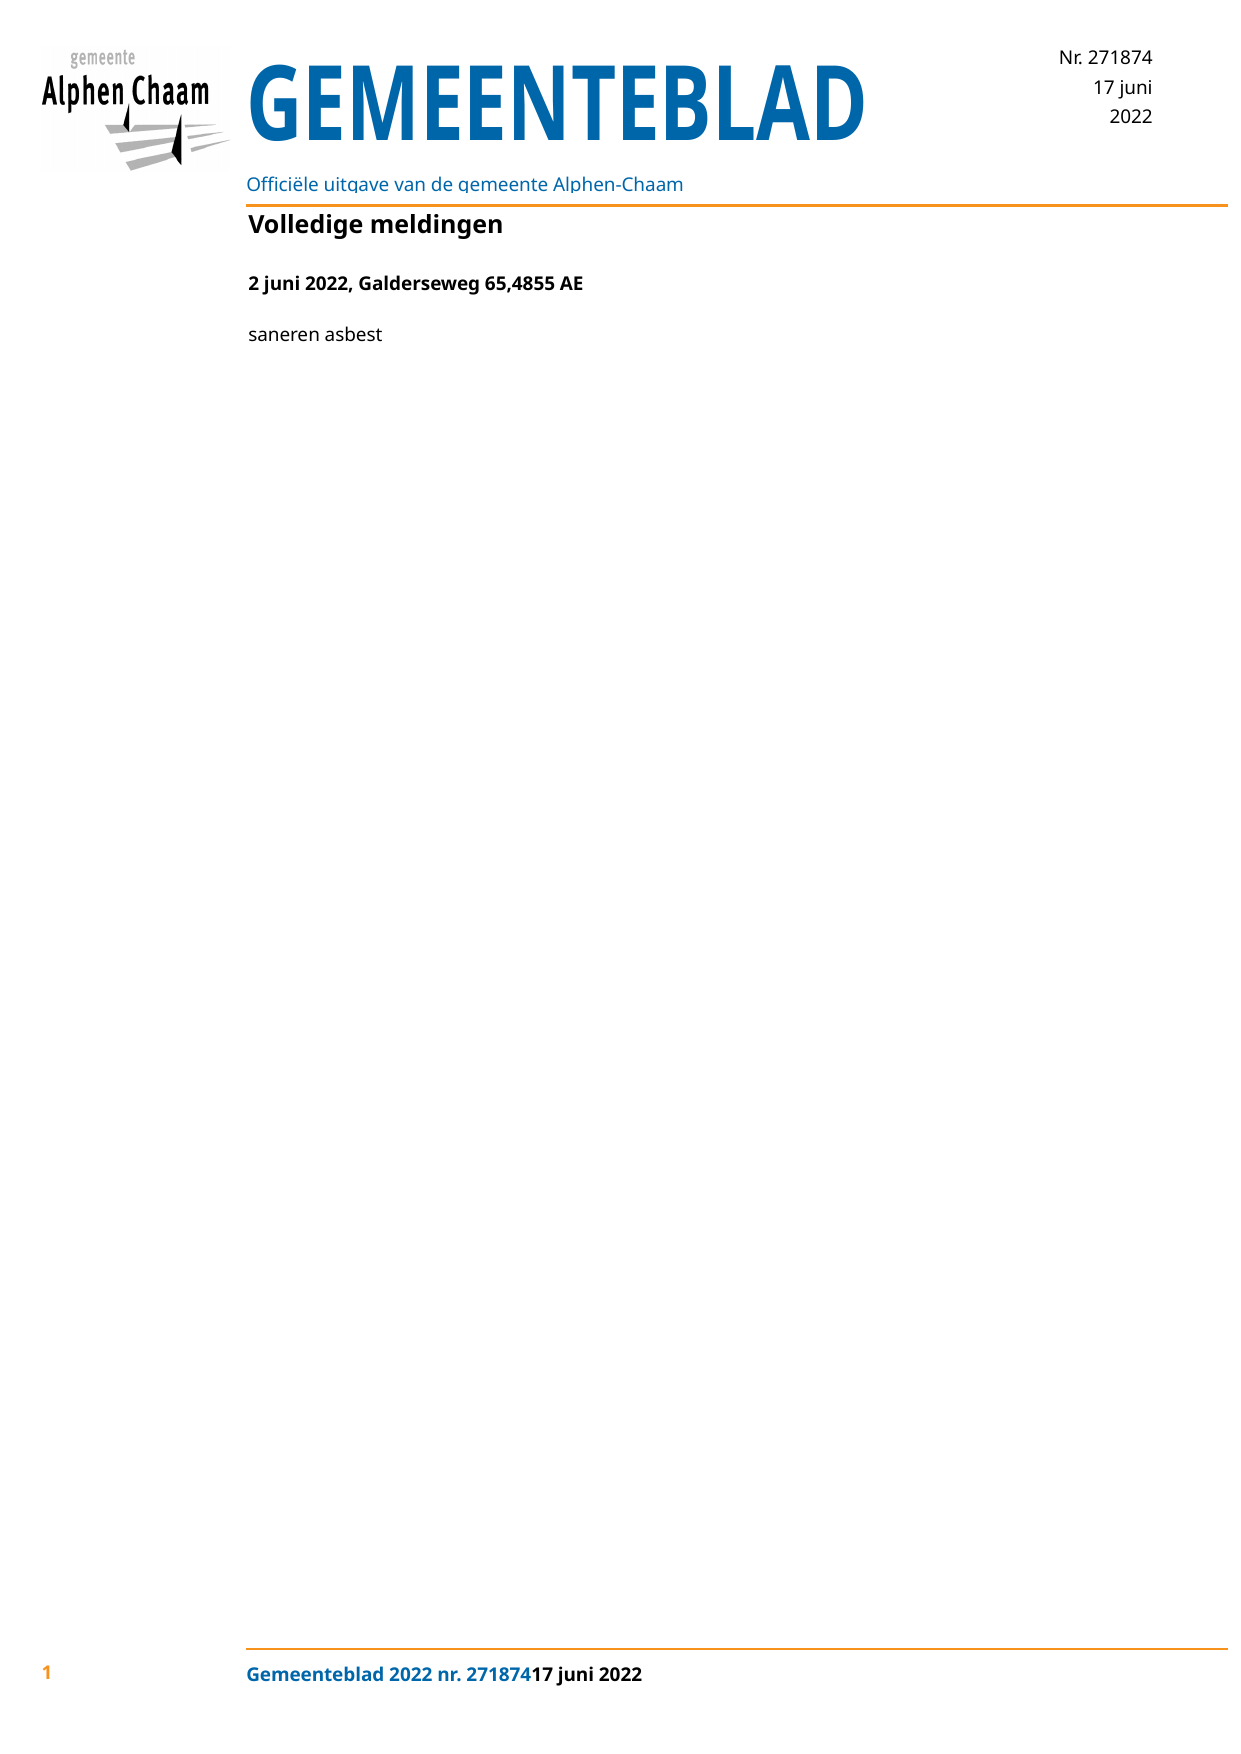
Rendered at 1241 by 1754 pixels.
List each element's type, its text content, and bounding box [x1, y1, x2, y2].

text Volledige meldingen [248, 207, 1152, 241]
text 2 juni 2022, Galderseweg 65,4855 AE [248, 270, 1152, 296]
picture [41, 47, 231, 172]
text saneren asbest [248, 321, 1152, 346]
